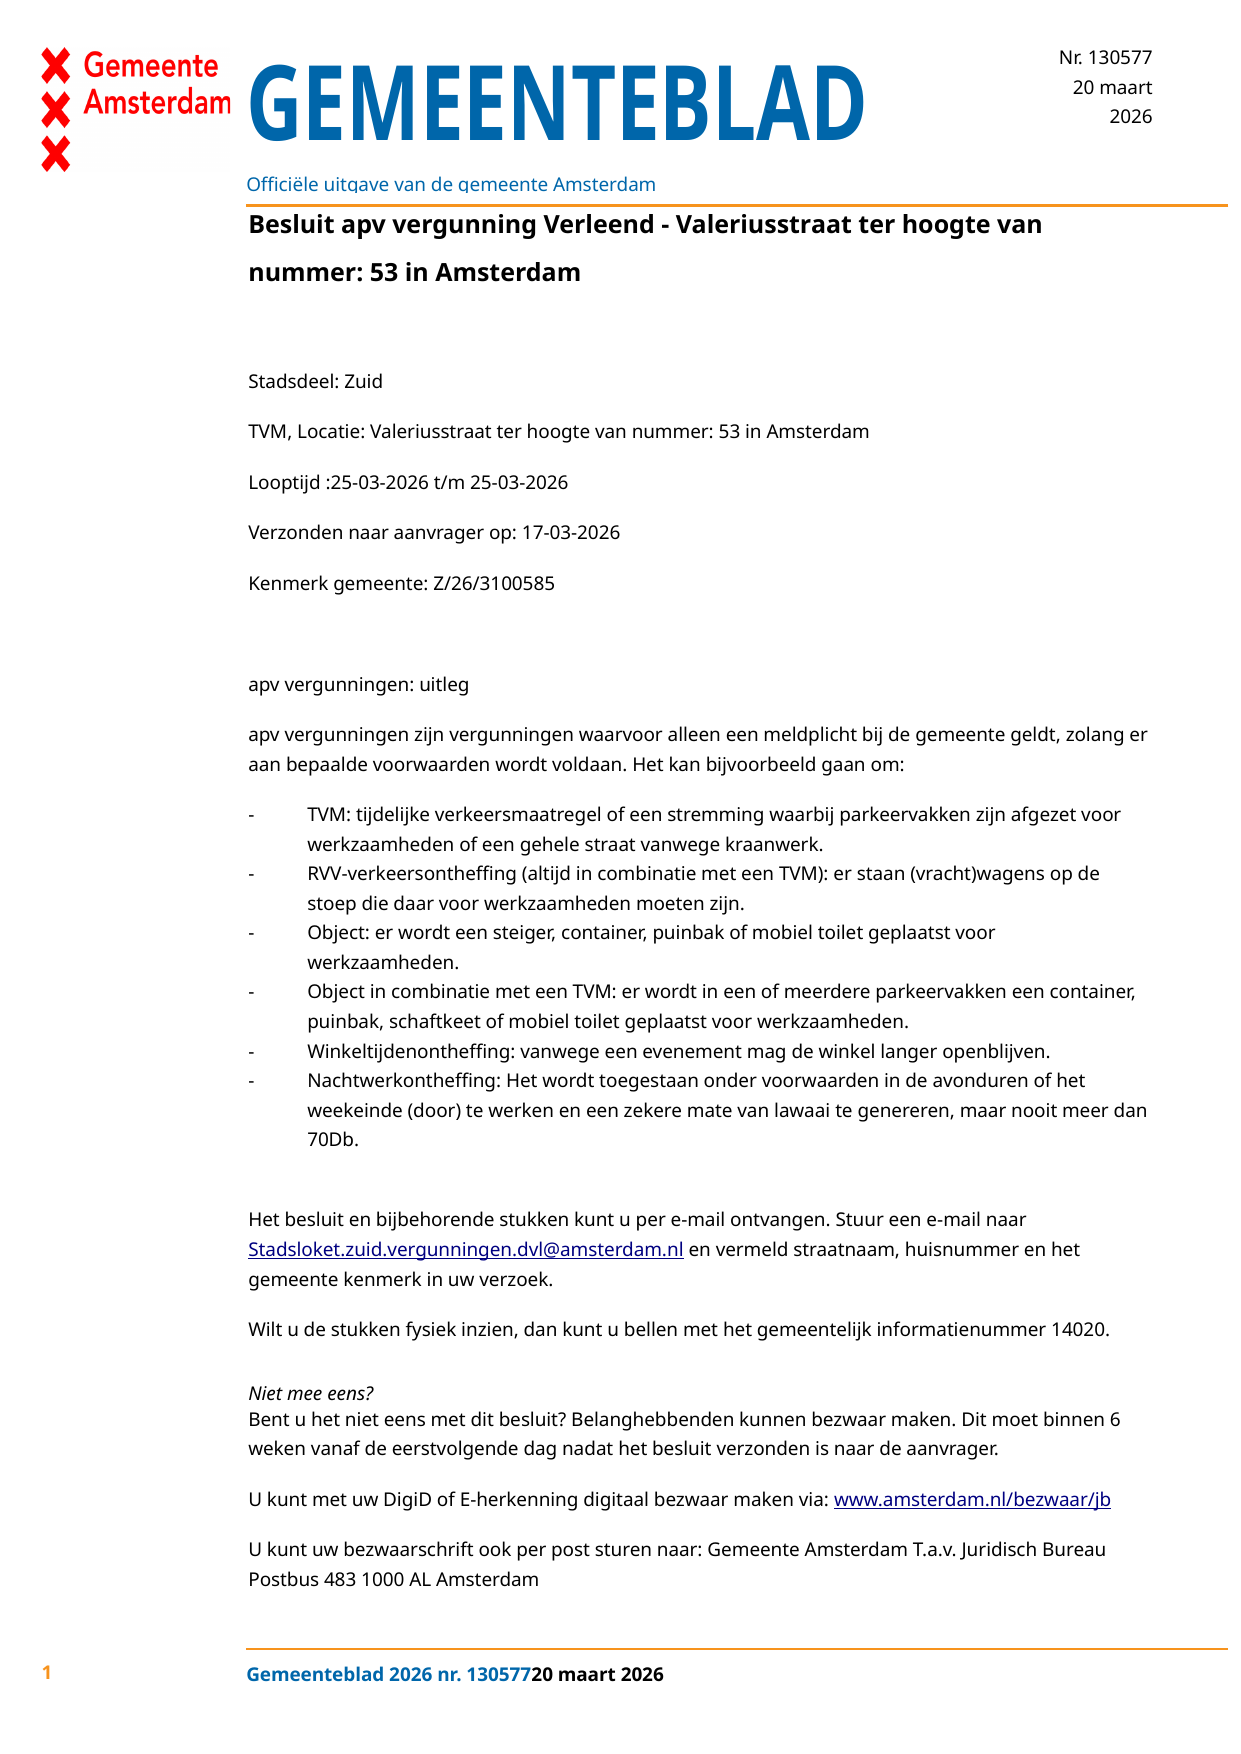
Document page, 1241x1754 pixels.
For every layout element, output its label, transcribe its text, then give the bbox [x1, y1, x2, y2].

list RVV-verkeersontheffing (altijd in combinatie met een TVM): er staan (vracht)wagens op de stoep die daar voor werkzaamheden moeten zijn. [248, 860, 1152, 916]
text Looptijd :25-03-2026 t/m 25-03-2026 [248, 469, 1152, 495]
text TVM, Locatie: Valeriusstraat ter hoogte van nummer: 53 in Amsterdam [248, 419, 1152, 444]
list Nachtwerkontheffing: Het wordt toegestaan onder voorwaarden in de avonduren of het weekeinde (door) te werken en een zekere mate van lawaai te genereren, maar nooit meer dan 70Db. [248, 1067, 1152, 1152]
text apv vergunningen: uitleg [248, 671, 1152, 697]
list Winkeltijdenontheffing: vanwege een evenement mag de winkel langer openblijven. [248, 1038, 1152, 1064]
text Kenmerk gemeente: Z/26/3100585 [248, 570, 1152, 596]
text Verzonden naar aanvrager op: 17-03-2026 [248, 519, 1152, 545]
text U kunt met uw DigiD of E-herkenning digitaal bezwaar maken via: www.amsterdam.nl/bezwaar/jb [248, 1486, 1152, 1512]
list Object: er wordt een steiger, container, puinbak of mobiel toilet geplaatst voor werkzaamheden. [248, 919, 1152, 975]
text Bent u het niet eens met dit besluit? Belanghebbenden kunnen bezwaar maken. Dit moet binnen 6 weken vanaf de eerstvolgende dag nadat het besluit verzonden is naar de aanvrager. [248, 1406, 1152, 1461]
list TVM: tijdelijke verkeersmaatregel of een stremming waarbij parkeervakken zijn afgezet voor werkzaamheden of een gehele straat vanwege kraanwerk. [248, 801, 1152, 857]
text Niet mee eens? [248, 1380, 1152, 1406]
text Wilt u de stukken fysiek inzien, dan kunt u bellen met het gemeentelijk informatienummer 14020. [248, 1316, 1152, 1342]
text U kunt uw bezwaarschrift ook per post sturen naar: Gemeente Amsterdam T.a.v. Juridisch Bureau Postbus 483 1000 AL Amsterdam [248, 1536, 1152, 1592]
text apv vergunningen zijn vergunningen waarvoor alleen een meldplicht bij de gemeente geldt, zolang er aan bepaalde voorwaarden wordt voldaan. Het kan bijvoorbeeld gaan om: [248, 721, 1152, 777]
list Object in combinatie met een TVM: er wordt in een of meerdere parkeervakken een container, puinbak, schaftkeet of mobiel toilet geplaatst voor werkzaamheden. [248, 979, 1152, 1034]
picture [41, 47, 231, 172]
text Stadsdeel: Zuid [248, 368, 1152, 394]
text Besluit apv vergunning Verleend - Valeriusstraat ter hoogte van nummer: 53 in Amsterdam [248, 207, 1152, 288]
text Het besluit en bijbehorende stukken kunt u per e-mail ontvangen. Stuur een e-mail naar Stadsloket.zuid.vergunningen.dvl@amsterdam.nl en vermeld straatnaam, huisnummer en het gemeente kenmerk in uw verzoek. [248, 1207, 1152, 1292]
